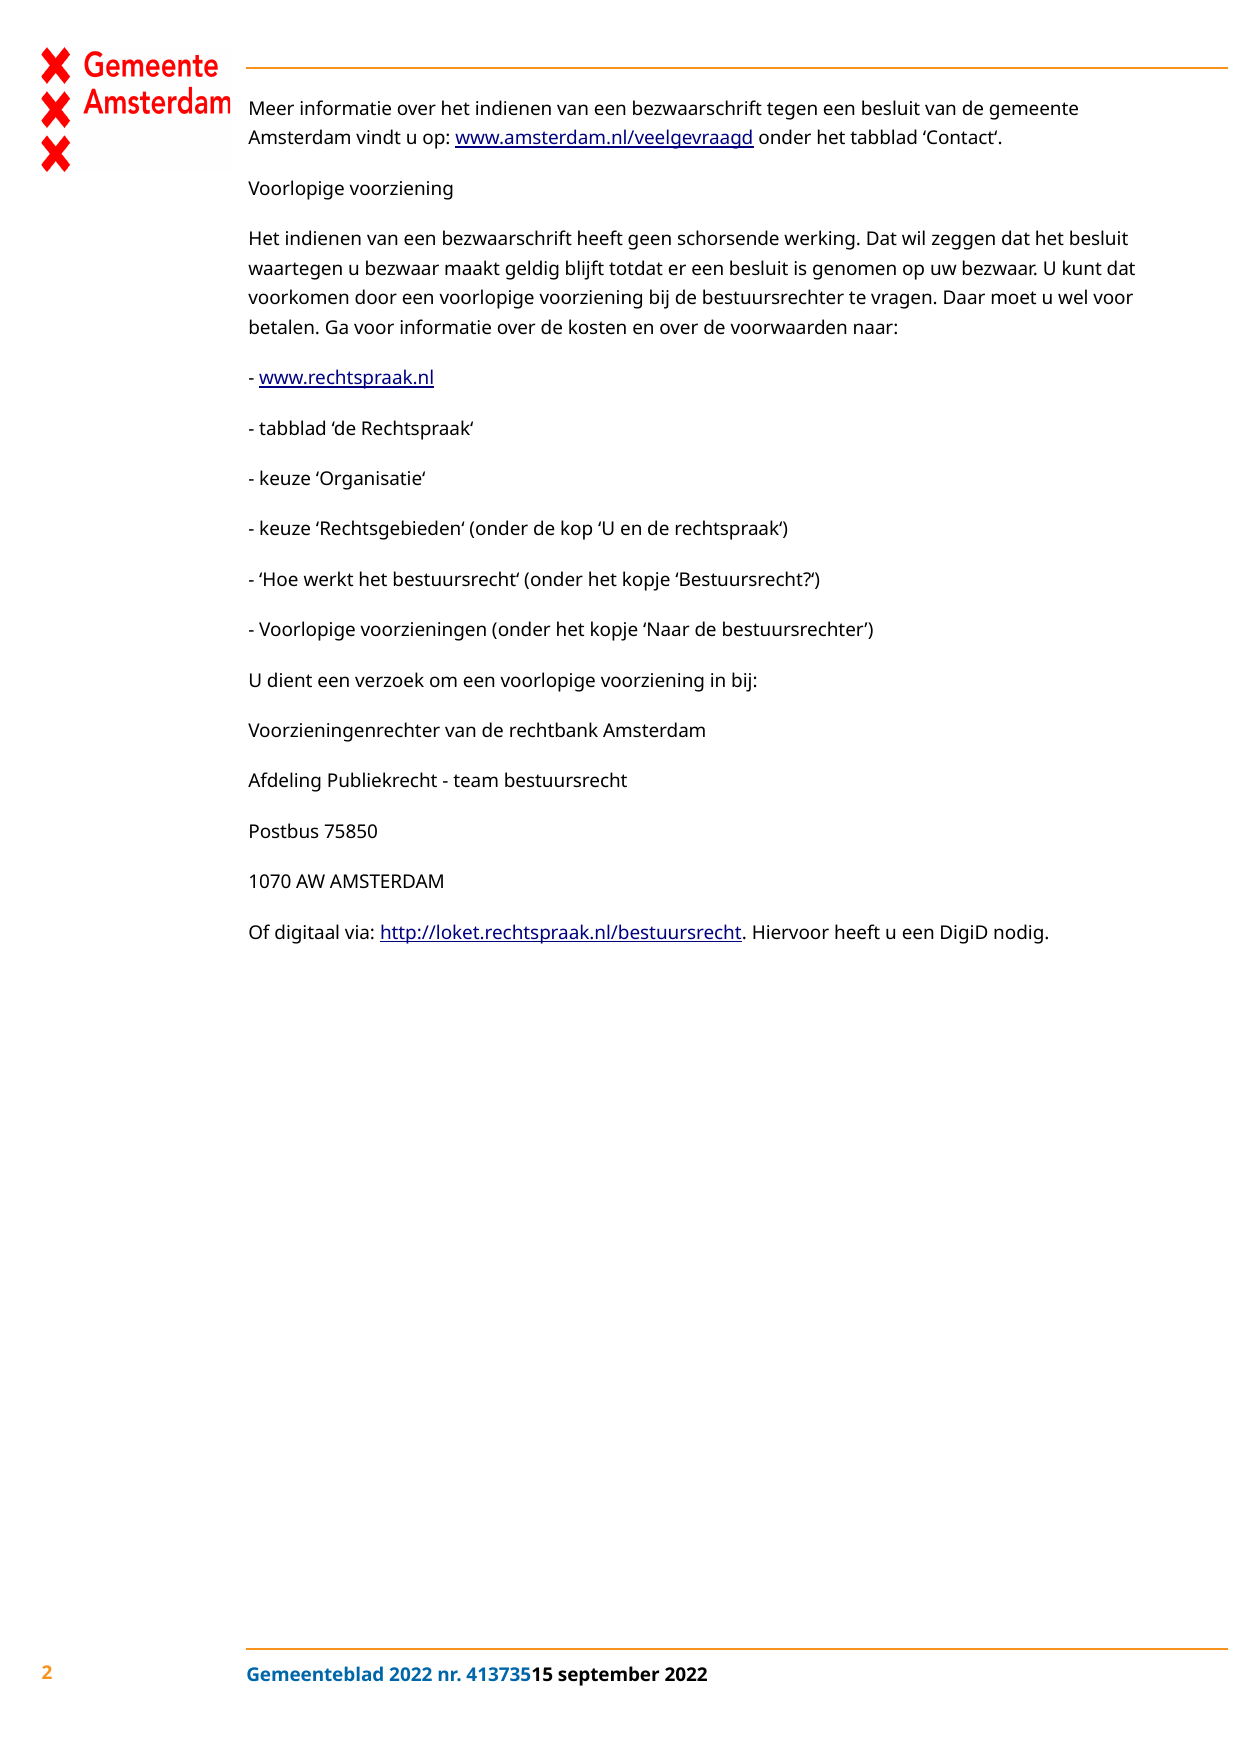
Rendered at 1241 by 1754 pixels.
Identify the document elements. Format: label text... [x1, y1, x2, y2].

text Het indienen van een bezwaarschrift heeft geen schorsende werking. Dat wil zeggen dat het besluit waartegen u bezwaar maakt geldig blijft totdat er een besluit is genomen op uw bezwaar. U kunt dat voorkomen door een voorlopige voorziening bij de bestuursrechter te vragen. Daar moet u wel voor betalen. Ga voor informatie over de kosten en over de voorwaarden naar: [248, 225, 1152, 340]
text - keuze ‘Rechtsgebieden‘ (onder de kop ‘U en de rechtspraak‘) [248, 516, 1152, 541]
text Voorzieningenrechter van de rechtbank Amsterdam [248, 717, 1152, 743]
text Postbus 75850 [248, 818, 1152, 844]
text - Voorlopige voorzieningen (onder het kopje ‘Naar de bestuursrechter’) [248, 616, 1152, 642]
text 1070 AW AMSTERDAM [248, 868, 1152, 894]
text Meer informatie over het indienen van een bezwaarschrift tegen een besluit van de gemeente Amsterdam vindt u op: www.amsterdam.nl/veelgevraagd onder het tabblad ‘Contact‘. [248, 95, 1152, 150]
text - tabblad ‘de Rechtspraak‘ [248, 415, 1152, 441]
text - www.rechtspraak.nl [248, 364, 1152, 390]
text Voorlopige voorziening [248, 175, 1152, 201]
text - ‘Hoe werkt het bestuursrecht‘ (onder het kopje ‘Bestuursrecht?‘) [248, 566, 1152, 592]
text Afdeling Publiekrecht - team bestuursrecht [248, 768, 1152, 793]
text - keuze ‘Organisatie‘ [248, 465, 1152, 491]
text Of digitaal via: http://loket.rechtspraak.nl/bestuursrecht. Hiervoor heeft u een DigiD nodig. [248, 919, 1152, 945]
picture [41, 47, 231, 172]
text U dient een verzoek om een voorlopige voorziening in bij: [248, 667, 1152, 693]
